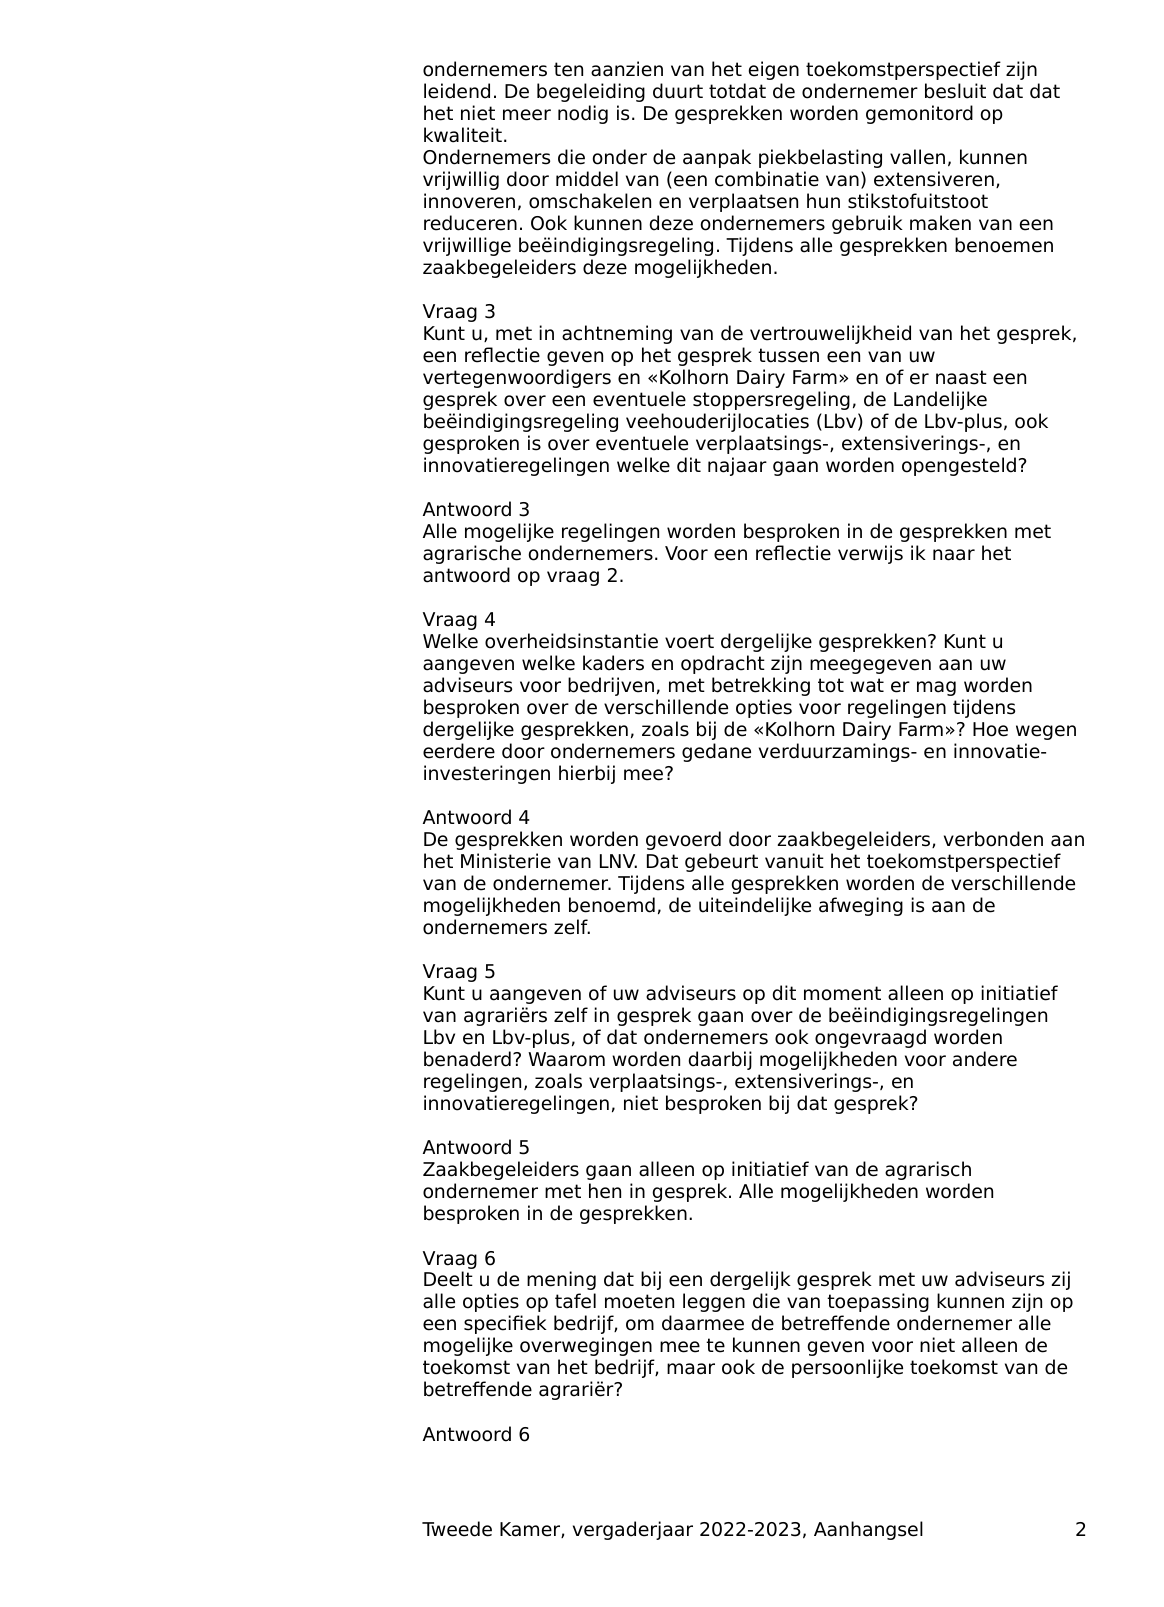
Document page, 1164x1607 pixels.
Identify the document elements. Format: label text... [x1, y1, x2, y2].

text De gesprekken worden gevoerd door zaakbegeleiders, verbonden aan het Ministerie van LNV. Dat gebeurt vanuit het toekomstperspectief van de ondernemer. Tijdens alle gesprekken worden de verschillende mogelijkheden benoemd, de uiteindelijke afweging is aan de ondernemers zelf. [422, 829, 1087, 939]
text Alle mogelijke regelingen worden besproken in de gesprekken met agrarische ondernemers. Voor een reflectie verwijs ik naar het antwoord op vraag 2. [422, 521, 1087, 587]
text ondernemers ten aanzien van het eigen toekomstperspectief zijn leidend. De begeleiding duurt totdat de ondernemer besluit dat dat het niet meer nodig is. De gesprekken worden gemonitord op kwaliteit. [422, 59, 1087, 147]
text Deelt u de mening dat bij een dergelijk gesprek met uw adviseurs zij alle opties op tafel moeten leggen die van toepassing kunnen zijn op een specifiek bedrijf, om daarmee de betreffende ondernemer alle mogelijke overwegingen mee te kunnen geven voor niet alleen de toekomst van het bedrijf, maar ook de persoonlijke toekomst van de betreffende agrariër? [422, 1269, 1087, 1401]
text Kunt u, met in achtneming van de vertrouwelijkheid van het gesprek, een reflectie geven op het gesprek tussen een van uw vertegenwoordigers en «Kolhorn Dairy Farm» en of er naast een gesprek over een eventuele stoppersregeling, de Landelijke beëindigingsregeling veehouderijlocaties (Lbv) of de Lbv-plus, ook gesproken is over eventuele verplaatsings-, extensiverings-, en innovatieregelingen welke dit najaar gaan worden opengesteld? [422, 323, 1087, 477]
text Welke overheidsinstantie voert dergelijke gesprekken? Kunt u aangeven welke kaders en opdracht zijn meegegeven aan uw adviseurs voor bedrijven, met betrekking tot wat er mag worden besproken over de verschillende opties voor regelingen tijdens dergelijke gesprekken, zoals bij de «Kolhorn Dairy Farm»? Hoe wegen eerdere door ondernemers gedane verduurzamings- en innovatie-investeringen hierbij mee? [422, 631, 1087, 785]
text Vraag 3 [422, 301, 1087, 323]
text Antwoord 6 [422, 1423, 1087, 1445]
text Zaakbegeleiders gaan alleen op initiatief van de agrarisch ondernemer met hen in gesprek. Alle mogelijkheden worden besproken in de gesprekken. [422, 1159, 1087, 1225]
text Antwoord 3 [422, 499, 1087, 521]
text Vraag 6 [422, 1247, 1087, 1269]
text Kunt u aangeven of uw adviseurs op dit moment alleen op initiatief van agrariërs zelf in gesprek gaan over de beëindigingsregelingen Lbv en Lbv-plus, of dat ondernemers ook ongevraagd worden benaderd? Waarom worden daarbij mogelijkheden voor andere regelingen, zoals verplaatsings-, extensiverings-, en innovatieregelingen, niet besproken bij dat gesprek? [422, 983, 1087, 1115]
text Vraag 5 [422, 961, 1087, 983]
text Antwoord 5 [422, 1137, 1087, 1159]
text Ondernemers die onder de aanpak piekbelasting vallen, kunnen vrijwillig door middel van (een combinatie van) extensiveren, innoveren, omschakelen en verplaatsen hun stikstofuitstoot reduceren. Ook kunnen deze ondernemers gebruik maken van een vrijwillige beëindigingsregeling. Tijdens alle gesprekken benoemen zaakbegeleiders deze mogelijkheden. [422, 147, 1087, 279]
text Antwoord 4 [422, 807, 1087, 829]
text Vraag 4 [422, 609, 1087, 631]
